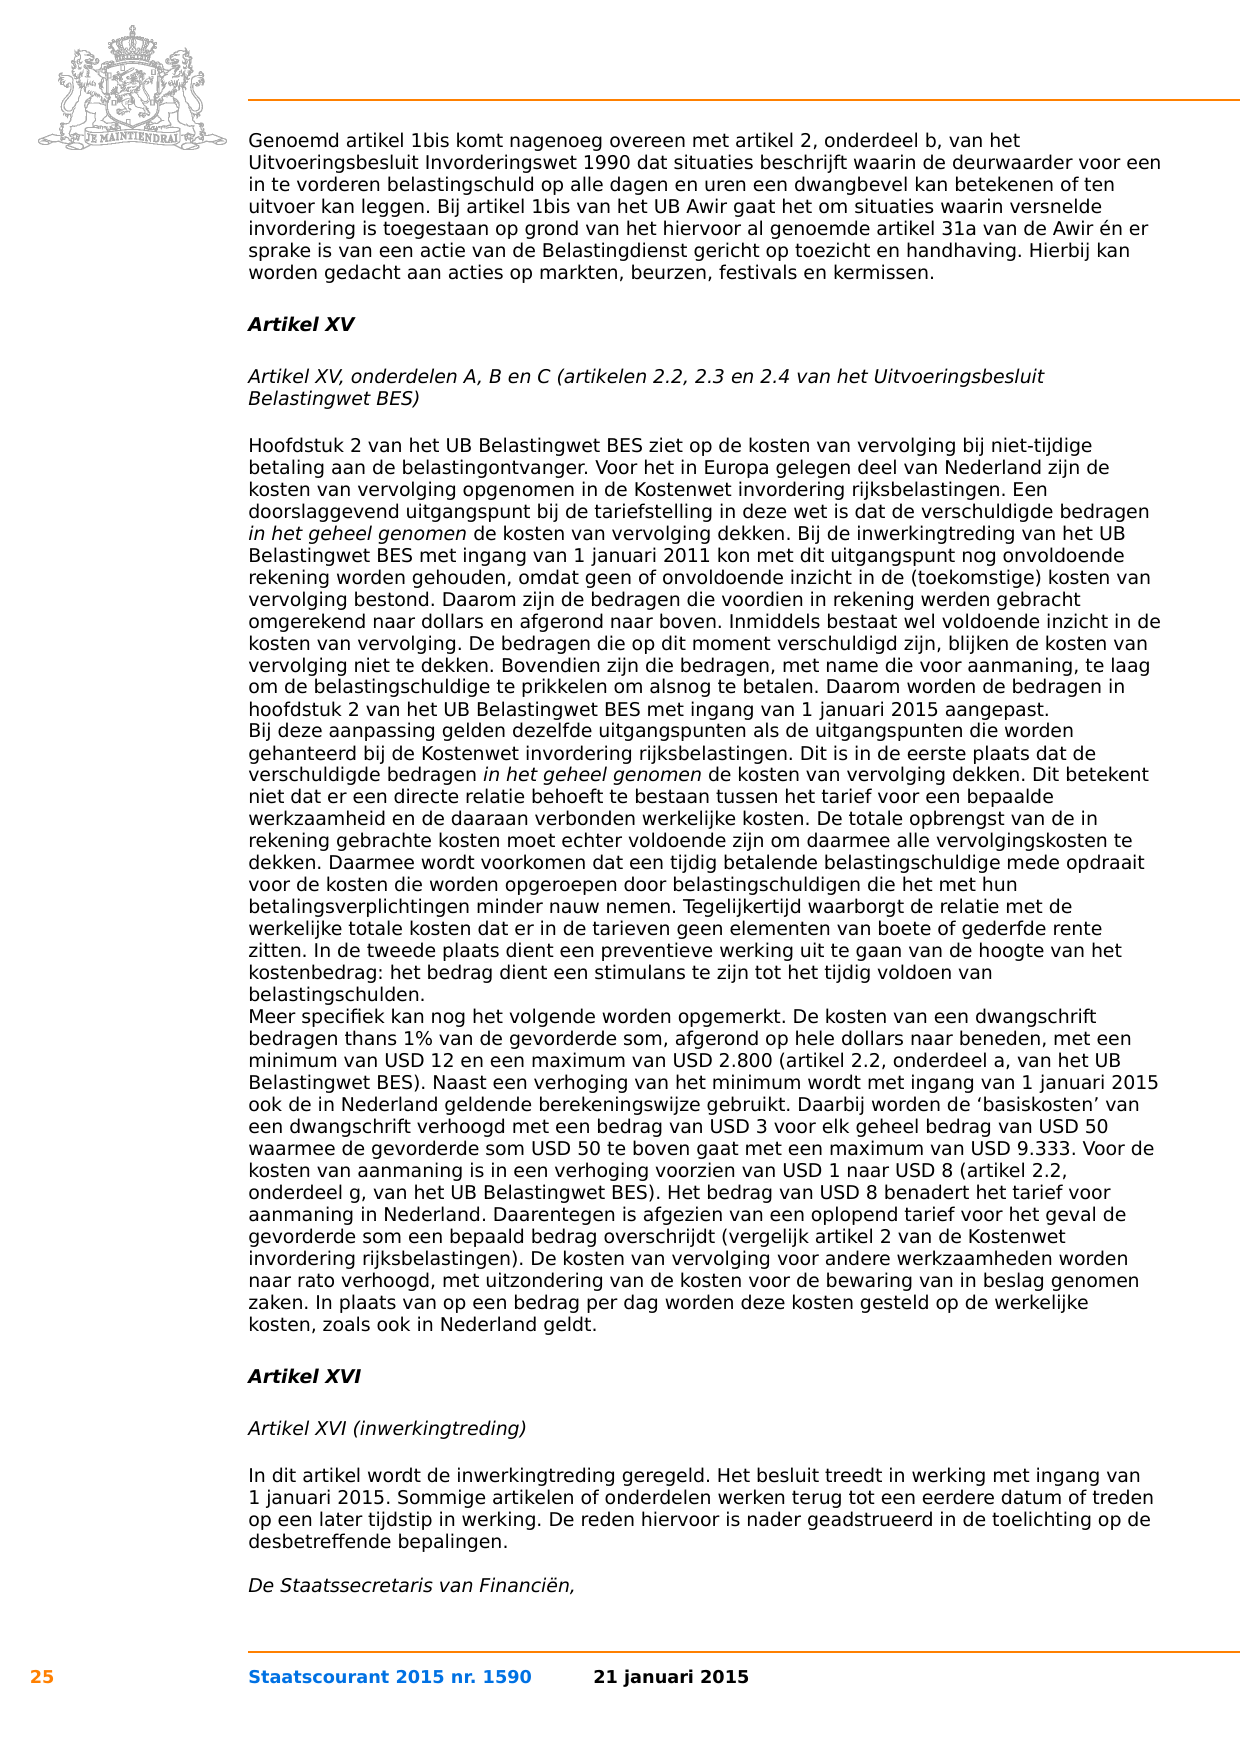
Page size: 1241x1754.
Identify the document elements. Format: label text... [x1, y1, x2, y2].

text Meer specifiek kan nog het volgende worden opgemerkt. De kosten van een dwangschrift bedragen thans 1% van de gevorderde som, afgerond op hele dollars naar beneden, met een minimum van USD 12 en een maximum van USD 2.800 (artikel 2.2, onderdeel a, van het UB Belastingwet BES). Naast een verhoging van het minimum wordt met ingang van 1 januari 2015 ook de in Nederland geldende berekeningswijze gebruikt. Daarbij worden de ‘basiskosten’ van een dwangschrift verhoogd met een bedrag van USD 3 voor elk geheel bedrag van USD 50 waarmee de gevorderde som USD 50 te boven gaat met een maximum van USD 9.333. Voor de kosten van aanmaning is in een verhoging voorzien van USD 1 naar USD 8 (artikel 2.2, onderdeel g, van het UB Belastingwet BES). Het bedrag van USD 8 benadert het tarief voor aanmaning in Nederland. Daarentegen is afgezien van een oplopend tarief voor het geval de gevorderde som een bepaald bedrag overschrijdt (vergelijk artikel 2 van de Kostenwet invordering rijksbelastingen). De kosten van vervolging voor andere werkzaamheden worden naar rato verhoogd, met uitzondering van de kosten voor de bewaring van in beslag genomen zaken. In plaats van op een bedrag per dag worden deze kosten gesteld op de werkelijke kosten, zoals ook in Nederland geldt. [248, 1006, 1163, 1336]
text Hoofdstuk 2 van het UB Belastingwet BES ziet op de kosten van vervolging bij niet-tijdige betaling aan de belastingontvanger. Voor het in Europa gelegen deel van Nederland zijn de kosten van vervolging opgenomen in de Kostenwet invordering rijksbelastingen. Een doorslaggevend uitgangspunt bij de tariefstelling in deze wet is dat de verschuldigde bedragen in het geheel genomen de kosten van vervolging dekken. Bij de inwerkingtreding van het UB Belastingwet BES met ingang van 1 januari 2011 kon met dit uitgangspunt nog onvoldoende rekening worden gehouden, omdat geen of onvoldoende inzicht in de (toekomstige) kosten van vervolging bestond. Daarom zijn de bedragen die voordien in rekening werden gebracht omgerekend naar dollars en afgerond naar boven. Inmiddels bestaat wel voldoende inzicht in de kosten van vervolging. De bedragen die op dit moment verschuldigd zijn, blijken de kosten van vervolging niet te dekken. Bovendien zijn die bedragen, met name die voor aanmaning, te laag om de belastingschuldige te prikkelen om alsnog te betalen. Daarom worden de bedragen in hoofdstuk 2 van het UB Belastingwet BES met ingang van 1 januari 2015 aangepast. [248, 435, 1163, 720]
subtitle Artikel XV [248, 314, 1163, 336]
subtitle Artikel XV, onderdelen A, B en C (artikelen 2.2, 2.3 en 2.4 van het Uitvoeringsbesluit Belastingwet BES) [248, 366, 1163, 410]
text Bij deze aanpassing gelden dezelfde uitgangspunten als de uitgangspunten die worden gehanteerd bij de Kostenwet invordering rijksbelastingen. Dit is in de eerste plaats dat de verschuldigde bedragen in het geheel genomen de kosten van vervolging dekken. Dit betekent niet dat er een directe relatie behoeft te bestaan tussen het tarief voor een bepaalde werkzaamheid en de daaraan verbonden werkelijke kosten. De totale opbrengst van de in rekening gebrachte kosten moet echter voldoende zijn om daarmee alle vervolgingskosten te dekken. Daarmee wordt voorkomen dat een tijdig betalende belastingschuldige mede opdraait voor de kosten die worden opgeroepen door belastingschuldigen die het met hun betalingsverplichtingen minder nauw nemen. Tegelijkertijd waarborgt de relatie met de werkelijke totale kosten dat er in de tarieven geen elementen van boete of gederfde rente zitten. In de tweede plaats dient een preventieve werking uit te gaan van de hoogte van het kostenbedrag: het bedrag dient een stimulans te zijn tot het tijdig voldoen van belastingschulden. [248, 720, 1163, 1006]
subtitle Artikel XVI [248, 1366, 1163, 1388]
text In dit artikel wordt de inwerkingtreding geregeld. Het besluit treedt in werking met ingang van 1 januari 2015. Sommige artikelen of onderdelen werken terug tot een eerdere datum of treden op een later tijdstip in werking. De reden hiervoor is nader geadstrueerd in de toelichting op de desbetreffende bepalingen. [248, 1465, 1163, 1553]
subtitle Artikel XVI (inwerkingtreding) [248, 1418, 1163, 1440]
text De Staatssecretaris van Financiën, [248, 1574, 1163, 1597]
text Genoemd artikel 1bis komt nagenoeg overeen met artikel 2, onderdeel b, van het Uitvoeringsbesluit Invorderingswet 1990 dat situaties beschrijft waarin de deurwaarder voor een in te vorderen belastingschuld op alle dagen en uren een dwangbevel kan betekenen of ten uitvoer kan leggen. Bij artikel 1bis van het UB Awir gaat het om situaties waarin versnelde invordering is toegestaan op grond van het hiervoor al genoemde artikel 31a van de Awir én er sprake is van een actie van de Belastingdienst gericht op toezicht en handhaving. Hierbij kan worden gedacht aan acties op markten, beurzen, festivals en kermissen. [248, 130, 1163, 284]
picture [38, 25, 227, 150]
